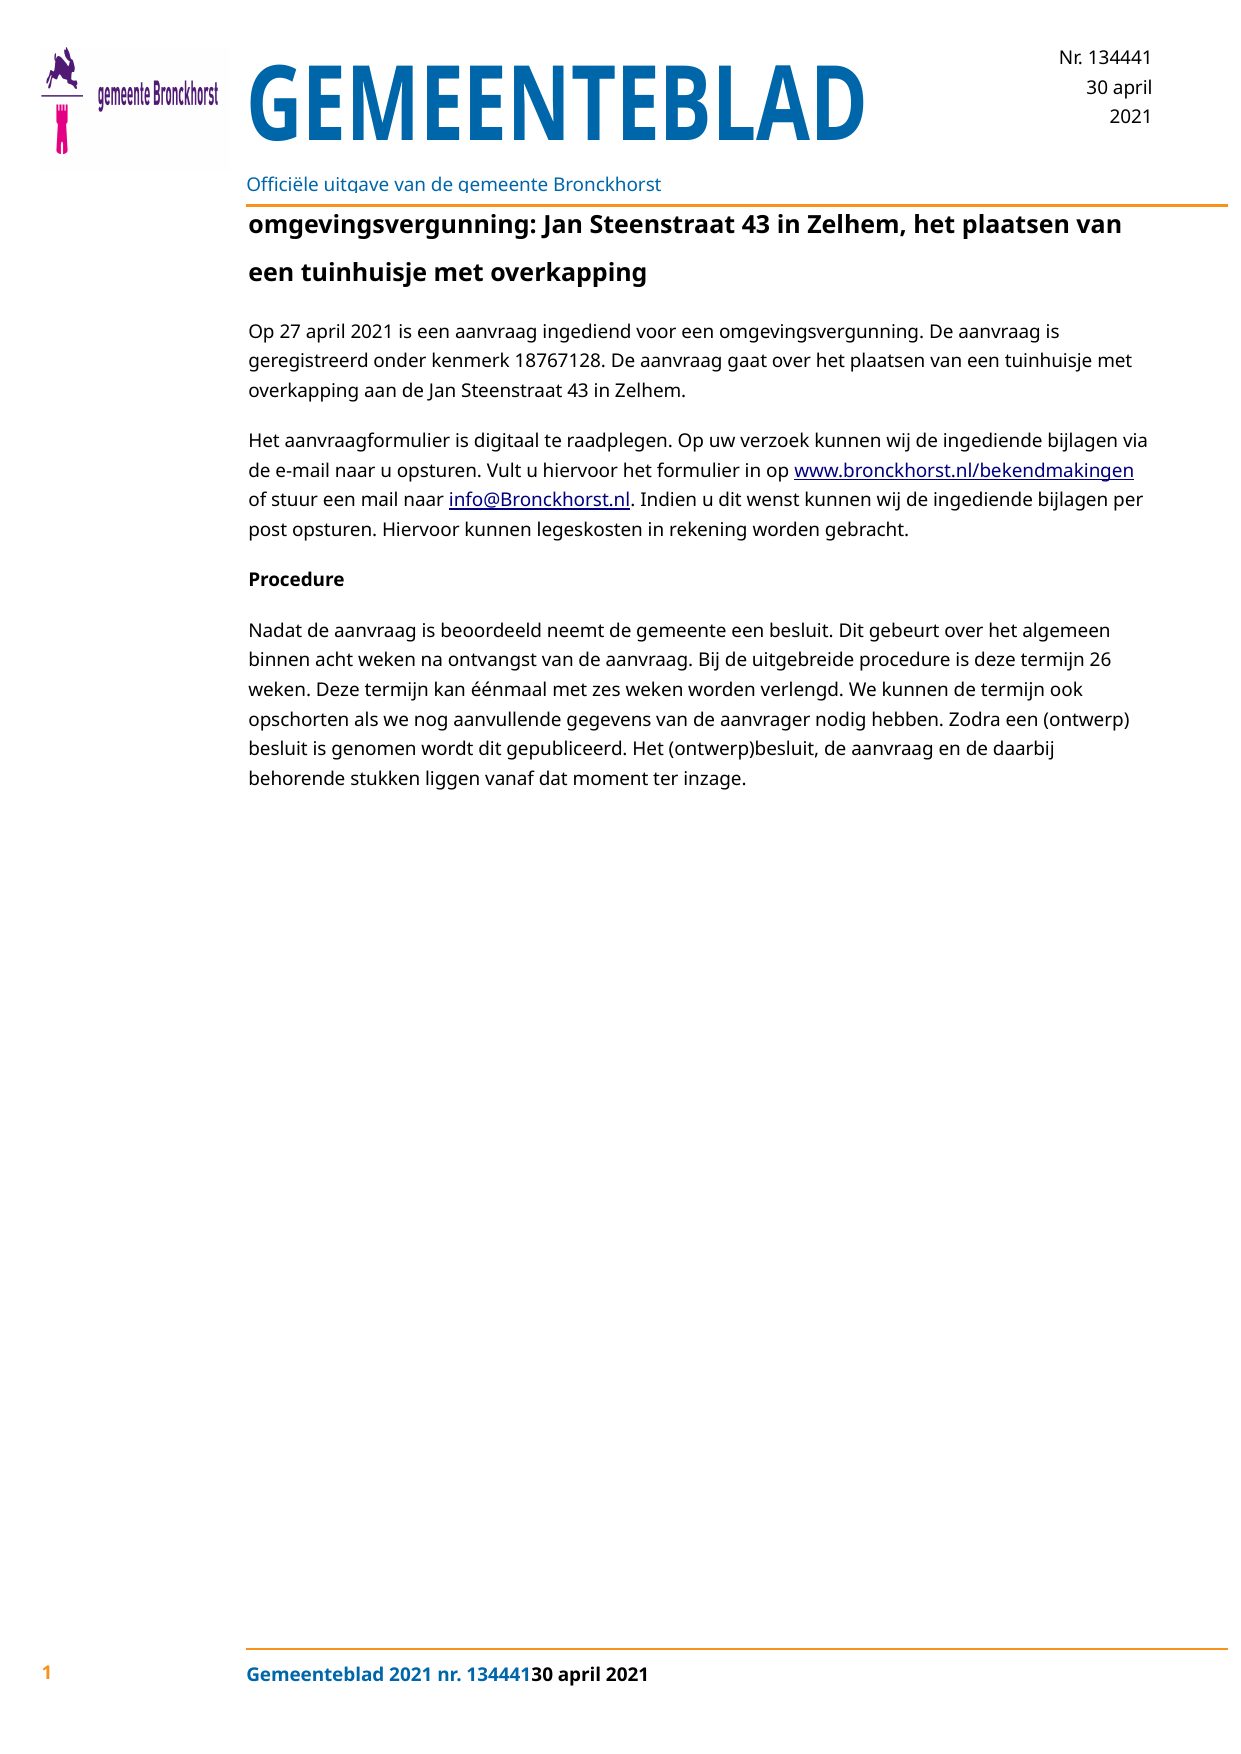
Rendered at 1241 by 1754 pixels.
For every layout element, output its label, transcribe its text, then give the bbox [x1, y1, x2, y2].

text Op 27 april 2021 is een aanvraag ingediend voor een omgevingsvergunning. De aanvraag is geregistreerd onder kenmerk 18767128. De aanvraag gaat over het plaatsen van een tuinhuisje met overkapping aan de Jan Steenstraat 43 in Zelhem. [248, 318, 1152, 403]
text Procedure [248, 567, 1152, 592]
text omgevingsvergunning: Jan Steenstraat 43 in Zelhem, het plaatsen van een tuinhuisje met overkapping [248, 207, 1152, 288]
picture [41, 47, 231, 172]
text Het aanvraagformulier is digitaal te raadplegen. Op uw verzoek kunnen wij de ingediende bijlagen via de e-mail naar u opsturen. Vult u hiervoor het formulier in op www.bronckhorst.nl/bekendmakingen of stuur een mail naar info@Bronckhorst.nl. Indien u dit wenst kunnen wij de ingediende bijlagen per post opsturen. Hiervoor kunnen legeskosten in rekening worden gebracht. [248, 427, 1152, 542]
text Nadat de aanvraag is beoordeeld neemt de gemeente een besluit. Dit gebeurt over het algemeen binnen acht weken na ontvangst van de aanvraag. Bij de uitgebreide procedure is deze termijn 26 weken. Deze termijn kan éénmaal met zes weken worden verlengd. We kunnen de termijn ook opschorten als we nog aanvullende gegevens van de aanvrager nodig hebben. Zodra een (ontwerp) besluit is genomen wordt dit gepubliceerd. Het (ontwerp)besluit, de aanvraag en de daarbij behorende stukken liggen vanaf dat moment ter inzage. [248, 617, 1152, 791]
